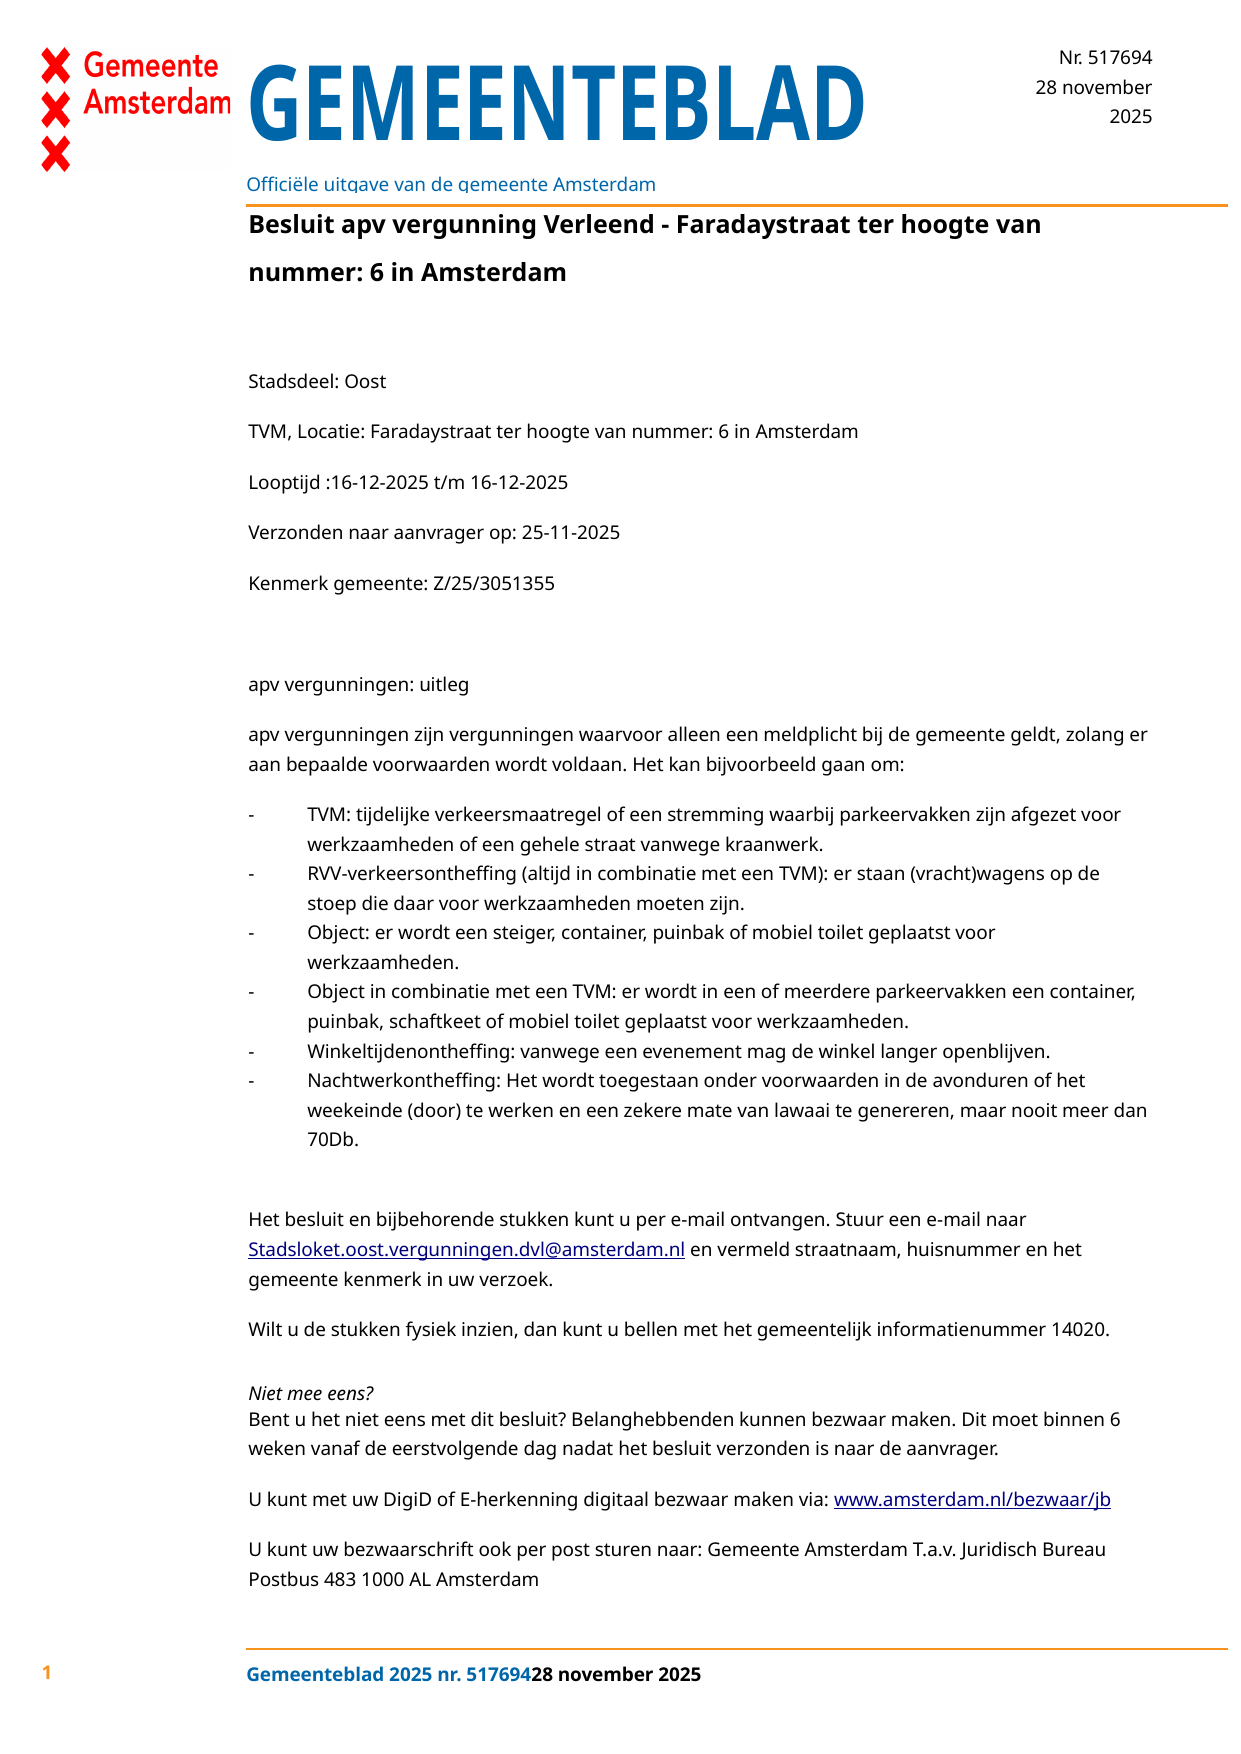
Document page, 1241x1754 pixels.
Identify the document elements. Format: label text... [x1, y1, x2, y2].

text TVM, Locatie: Faradaystraat ter hoogte van nummer: 6 in Amsterdam [248, 419, 1152, 444]
text apv vergunningen: uitleg [248, 671, 1152, 697]
list Object: er wordt een steiger, container, puinbak of mobiel toilet geplaatst voor werkzaamheden. [248, 919, 1152, 975]
text Het besluit en bijbehorende stukken kunt u per e-mail ontvangen. Stuur een e-mail naar Stadsloket.oost.vergunningen.dvl@amsterdam.nl en vermeld straatnaam, huisnummer en het gemeente kenmerk in uw verzoek. [248, 1207, 1152, 1292]
text Looptijd :16-12-2025 t/m 16-12-2025 [248, 469, 1152, 495]
text Besluit apv vergunning Verleend - Faradaystraat ter hoogte van nummer: 6 in Amsterdam [248, 207, 1152, 288]
picture [41, 47, 231, 172]
text Kenmerk gemeente: Z/25/3051355 [248, 570, 1152, 596]
list RVV-verkeersontheffing (altijd in combinatie met een TVM): er staan (vracht)wagens op de stoep die daar voor werkzaamheden moeten zijn. [248, 860, 1152, 916]
list TVM: tijdelijke verkeersmaatregel of een stremming waarbij parkeervakken zijn afgezet voor werkzaamheden of een gehele straat vanwege kraanwerk. [248, 801, 1152, 857]
list Nachtwerkontheffing: Het wordt toegestaan onder voorwaarden in de avonduren of het weekeinde (door) te werken en een zekere mate van lawaai te genereren, maar nooit meer dan 70Db. [248, 1067, 1152, 1152]
text U kunt uw bezwaarschrift ook per post sturen naar: Gemeente Amsterdam T.a.v. Juridisch Bureau Postbus 483 1000 AL Amsterdam [248, 1536, 1152, 1592]
text Bent u het niet eens met dit besluit? Belanghebbenden kunnen bezwaar maken. Dit moet binnen 6 weken vanaf de eerstvolgende dag nadat het besluit verzonden is naar de aanvrager. [248, 1406, 1152, 1461]
list Object in combinatie met een TVM: er wordt in een of meerdere parkeervakken een container, puinbak, schaftkeet of mobiel toilet geplaatst voor werkzaamheden. [248, 979, 1152, 1034]
text Wilt u de stukken fysiek inzien, dan kunt u bellen met het gemeentelijk informatienummer 14020. [248, 1316, 1152, 1342]
list Winkeltijdenontheffing: vanwege een evenement mag de winkel langer openblijven. [248, 1038, 1152, 1064]
text Stadsdeel: Oost [248, 368, 1152, 394]
text apv vergunningen zijn vergunningen waarvoor alleen een meldplicht bij de gemeente geldt, zolang er aan bepaalde voorwaarden wordt voldaan. Het kan bijvoorbeeld gaan om: [248, 721, 1152, 777]
text Niet mee eens? [248, 1380, 1152, 1406]
text U kunt met uw DigiD of E-herkenning digitaal bezwaar maken via: www.amsterdam.nl/bezwaar/jb [248, 1486, 1152, 1512]
text Verzonden naar aanvrager op: 25-11-2025 [248, 519, 1152, 545]
